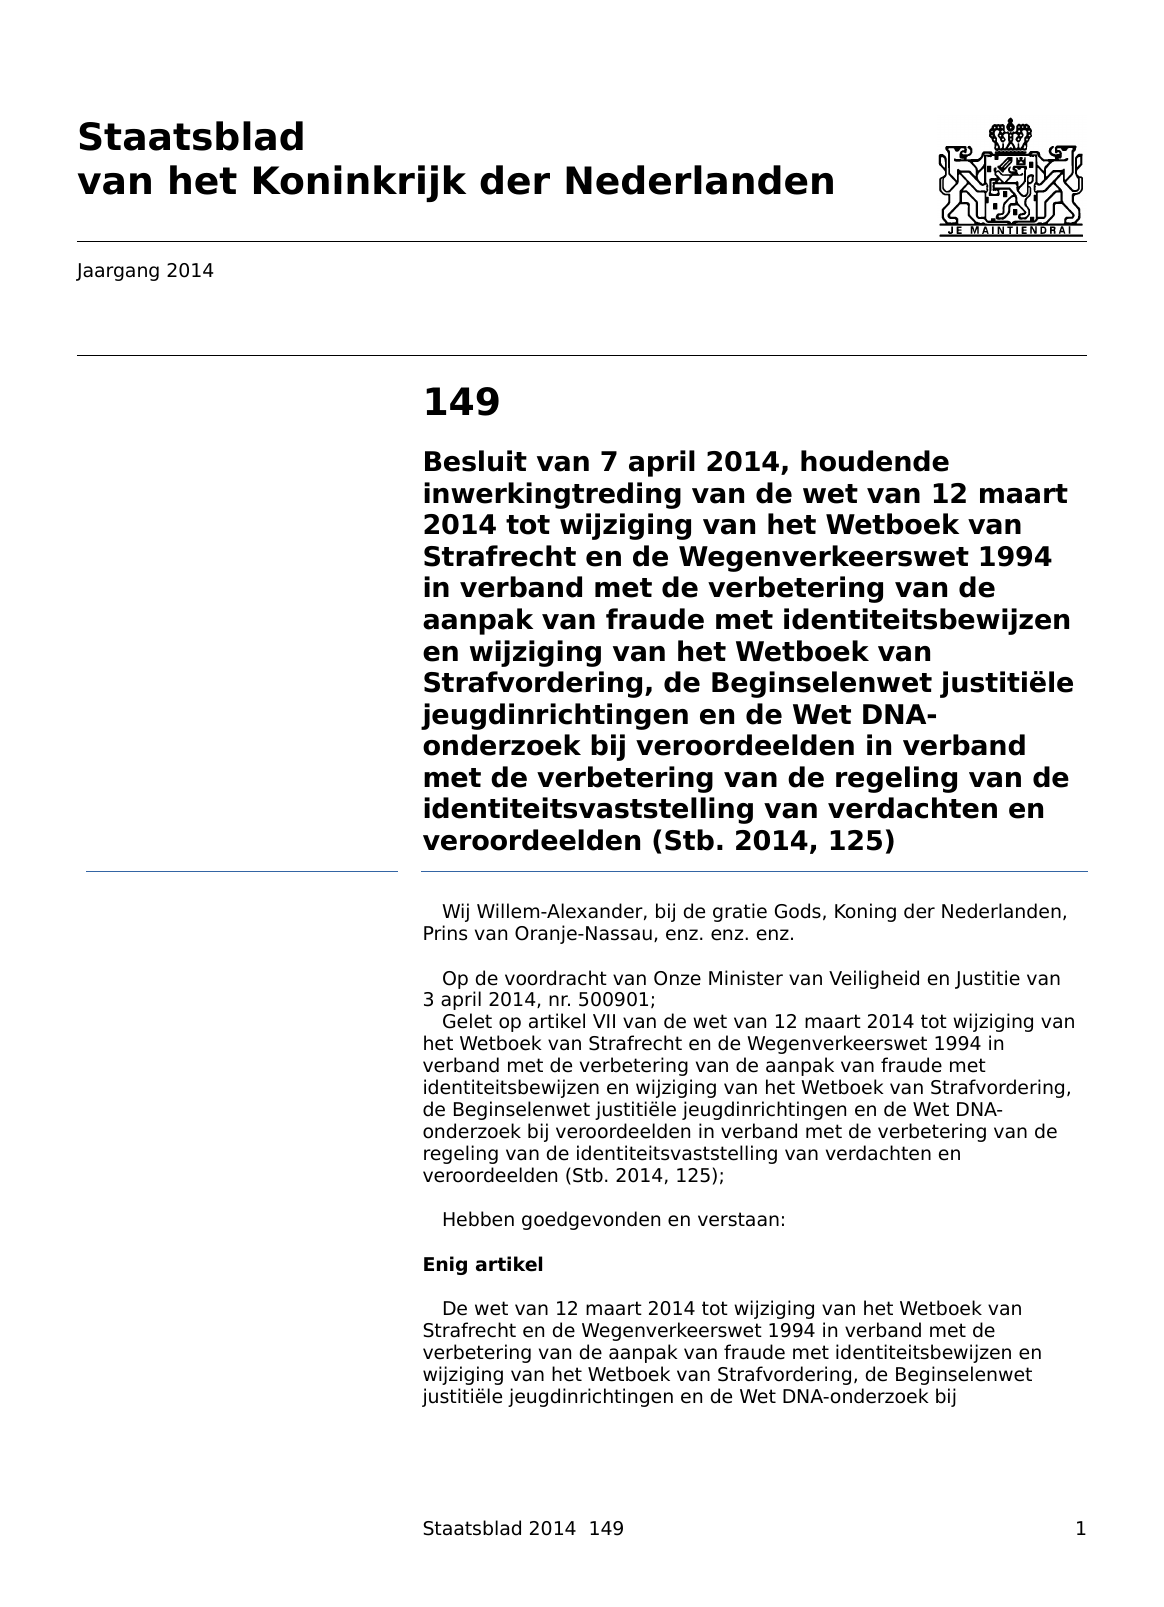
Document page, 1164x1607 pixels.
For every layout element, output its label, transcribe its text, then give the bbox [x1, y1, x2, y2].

text Hebben goedgevonden en verstaan: [422, 1209, 1087, 1231]
subtitle Enig artikel [422, 1253, 1087, 1276]
text Gelet op artikel VII van de wet van 12 maart 2014 tot wijziging van het Wetboek van Strafrecht en de Wegenverkeerswet 1994 in verband met de verbetering van de aanpak van fraude met identiteitsbewijzen en wijziging van het Wetboek van Strafvordering, de Beginselenwet justitiële jeugdinrichtingen en de Wet DNA-onderzoek bij veroordeelden in verband met de verbetering van de regeling van de identiteitsvaststelling van verdachten en veroordeelden (Stb. 2014, 125); [422, 1011, 1087, 1187]
text Op de voordracht van Onze Minister van Veiligheid en Justitie van 3 april 2014, nr. 500901; [422, 967, 1087, 1011]
picture [936, 115, 1087, 240]
table_cell Jaargang 2014 [77, 242, 1087, 355]
text Besluit van 7 april 2014, houdende inwerkingtreding van de wet van 12 maart 2014 tot wijziging van het Wetboek van Strafrecht en de Wegenverkeerswet 1994 in verband met de verbetering van de aanpak van fraude met identiteitsbewijzen en wijziging van het Wetboek van Strafvordering, de Beginselenwet justitiële jeugdinrichtingen en de Wet DNA-onderzoek bij veroordeelden in verband met de verbetering van de regeling van de identiteitsvaststelling van verdachten en veroordeelden (Stb. 2014, 125) [422, 447, 1087, 857]
table_header [886, 100, 1087, 241]
text De wet van 12 maart 2014 tot wijziging van het Wetboek van Strafrecht en de Wegenverkeerswet 1994 in verband met de verbetering van de aanpak van fraude met identiteitsbewijzen en wijziging van het Wetboek van Strafvordering, de Beginselenwet justitiële jeugdinrichtingen en de Wet DNA-onderzoek bij [422, 1298, 1087, 1408]
subtitle 149 [422, 381, 1087, 424]
table_header Staatsblad van het Koninkrijk der Nederlanden [77, 100, 886, 241]
text Wij Willem-Alexander, bij de gratie Gods, Koning der Nederlanden, Prins van Oranje-Nassau, enz. enz. enz. [422, 901, 1087, 945]
